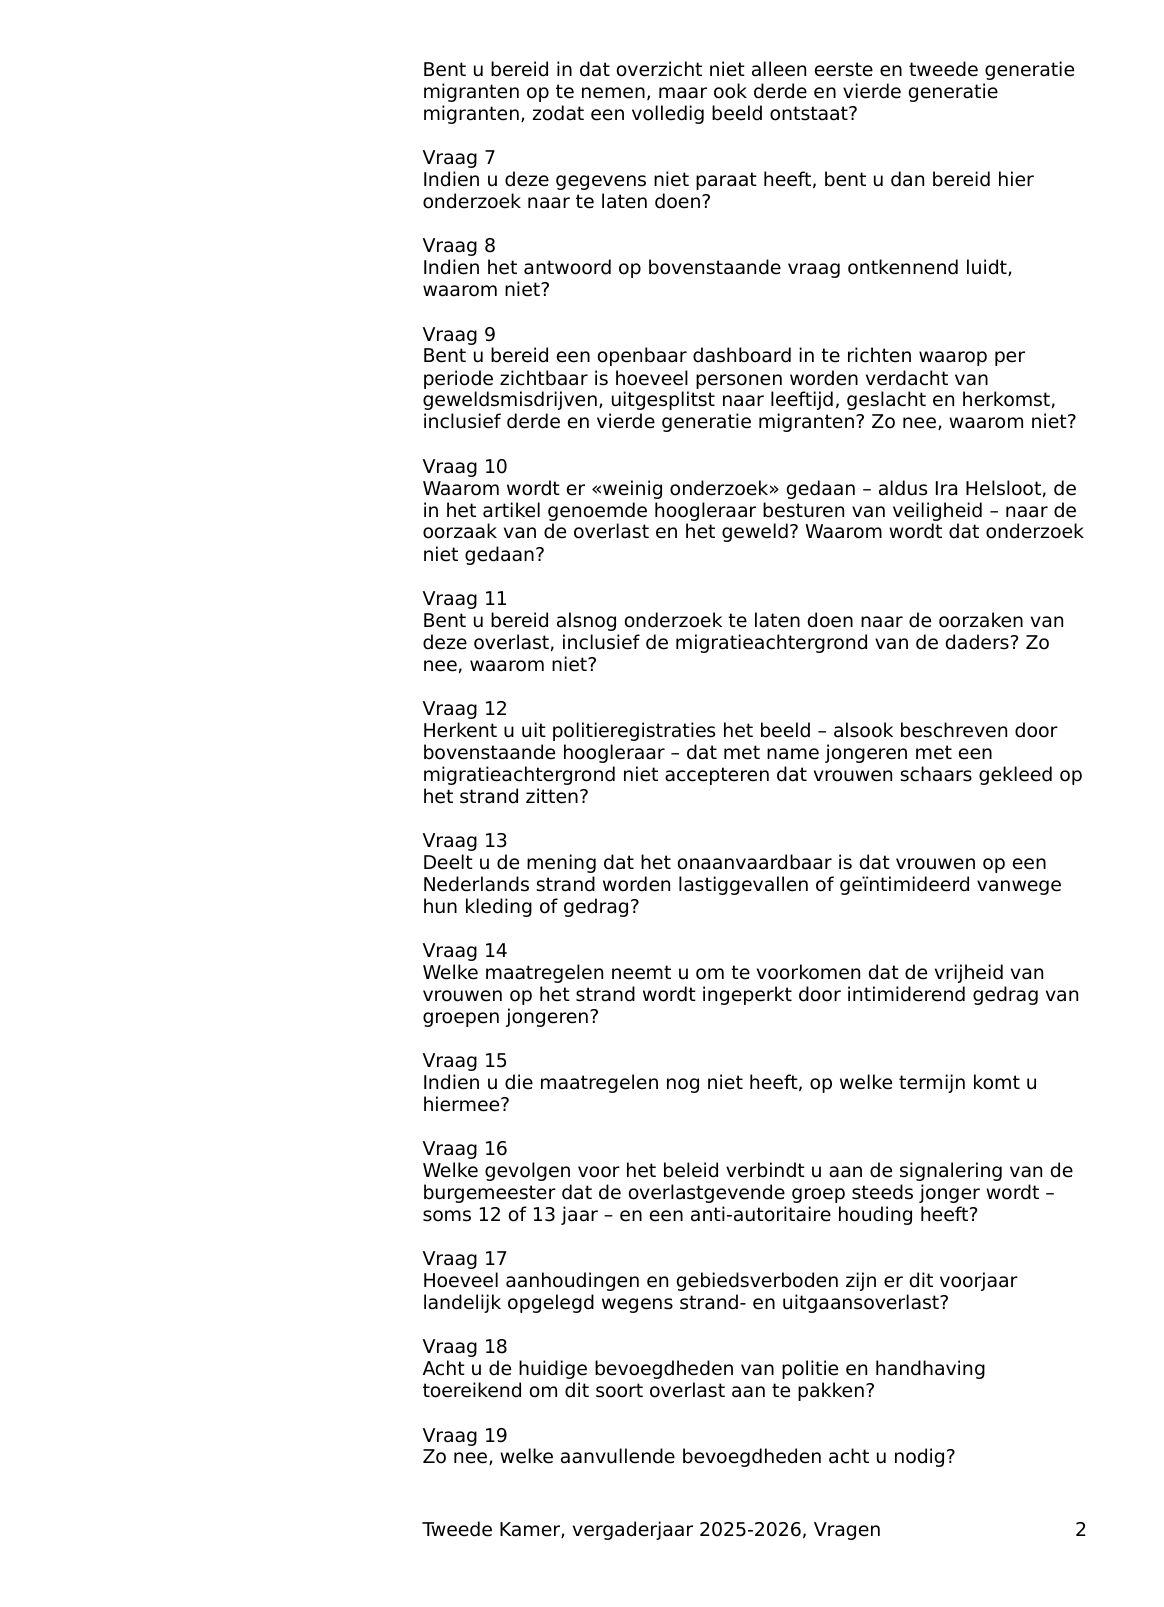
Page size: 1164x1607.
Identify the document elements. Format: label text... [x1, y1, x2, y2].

text Vraag 15 [422, 1050, 1087, 1072]
text Indien het antwoord op bovenstaande vraag ontkennend luidt, waarom niet? [422, 257, 1087, 301]
text Vraag 19 [422, 1424, 1087, 1446]
text Waarom wordt er «weinig onderzoek» gedaan – aldus Ira Helsloot, de in het artikel genoemde hoogleraar besturen van veiligheid – naar de oorzaak van de overlast en het geweld? Waarom wordt dat onderzoek niet gedaan? [422, 477, 1087, 565]
text Vraag 10 [422, 456, 1087, 477]
text Vraag 16 [422, 1138, 1087, 1160]
text Vraag 12 [422, 698, 1087, 720]
text Deelt u de mening dat het onaanvaardbaar is dat vrouwen op een Nederlands strand worden lastiggevallen of geïntimideerd vanwege hun kleding of gedrag? [422, 852, 1087, 918]
text Hoeveel aanhoudingen en gebiedsverboden zijn er dit voorjaar landelijk opgelegd wegens strand- en uitgaansoverlast? [422, 1270, 1087, 1314]
text Welke maatregelen neemt u om te voorkomen dat de vrijheid van vrouwen op het strand wordt ingeperkt door intimiderend gedrag van groepen jongeren? [422, 962, 1087, 1028]
text Acht u de huidige bevoegdheden van politie en handhaving toereikend om dit soort overlast aan te pakken? [422, 1358, 1087, 1402]
text Welke gevolgen voor het beleid verbindt u aan de signalering van de burgemeester dat de overlastgevende groep steeds jonger wordt – soms 12 of 13 jaar – en een anti-autoritaire houding heeft? [422, 1160, 1087, 1226]
text Vraag 11 [422, 588, 1087, 609]
text Zo nee, welke aanvullende bevoegdheden acht u nodig? [422, 1446, 1087, 1468]
text Vraag 7 [422, 147, 1087, 169]
text Indien u die maatregelen nog niet heeft, op welke termijn komt u hiermee? [422, 1072, 1087, 1116]
text Vraag 9 [422, 323, 1087, 345]
text Vraag 18 [422, 1336, 1087, 1358]
text Bent u bereid in dat overzicht niet alleen eerste en tweede generatie migranten op te nemen, maar ook derde en vierde generatie migranten, zodat een volledig beeld ontstaat? [422, 59, 1087, 125]
text Vraag 13 [422, 830, 1087, 852]
text Vraag 17 [422, 1248, 1087, 1270]
text Herkent u uit politieregistraties het beeld – alsook beschreven door bovenstaande hoogleraar – dat met name jongeren met een migratieachtergrond niet accepteren dat vrouwen schaars gekleed op het strand zitten? [422, 720, 1087, 808]
text Indien u deze gegevens niet paraat heeft, bent u dan bereid hier onderzoek naar te laten doen? [422, 169, 1087, 213]
text Vraag 8 [422, 235, 1087, 257]
text Bent u bereid alsnog onderzoek te laten doen naar de oorzaken van deze overlast, inclusief de migratieachtergrond van de daders? Zo nee, waarom niet? [422, 609, 1087, 676]
text Vraag 14 [422, 940, 1087, 962]
text Bent u bereid een openbaar dashboard in te richten waarop per periode zichtbaar is hoeveel personen worden verdacht van geweldsmisdrijven, uitgesplitst naar leeftijd, geslacht en herkomst, inclusief derde en vierde generatie migranten? Zo nee, waarom niet? [422, 345, 1087, 433]
